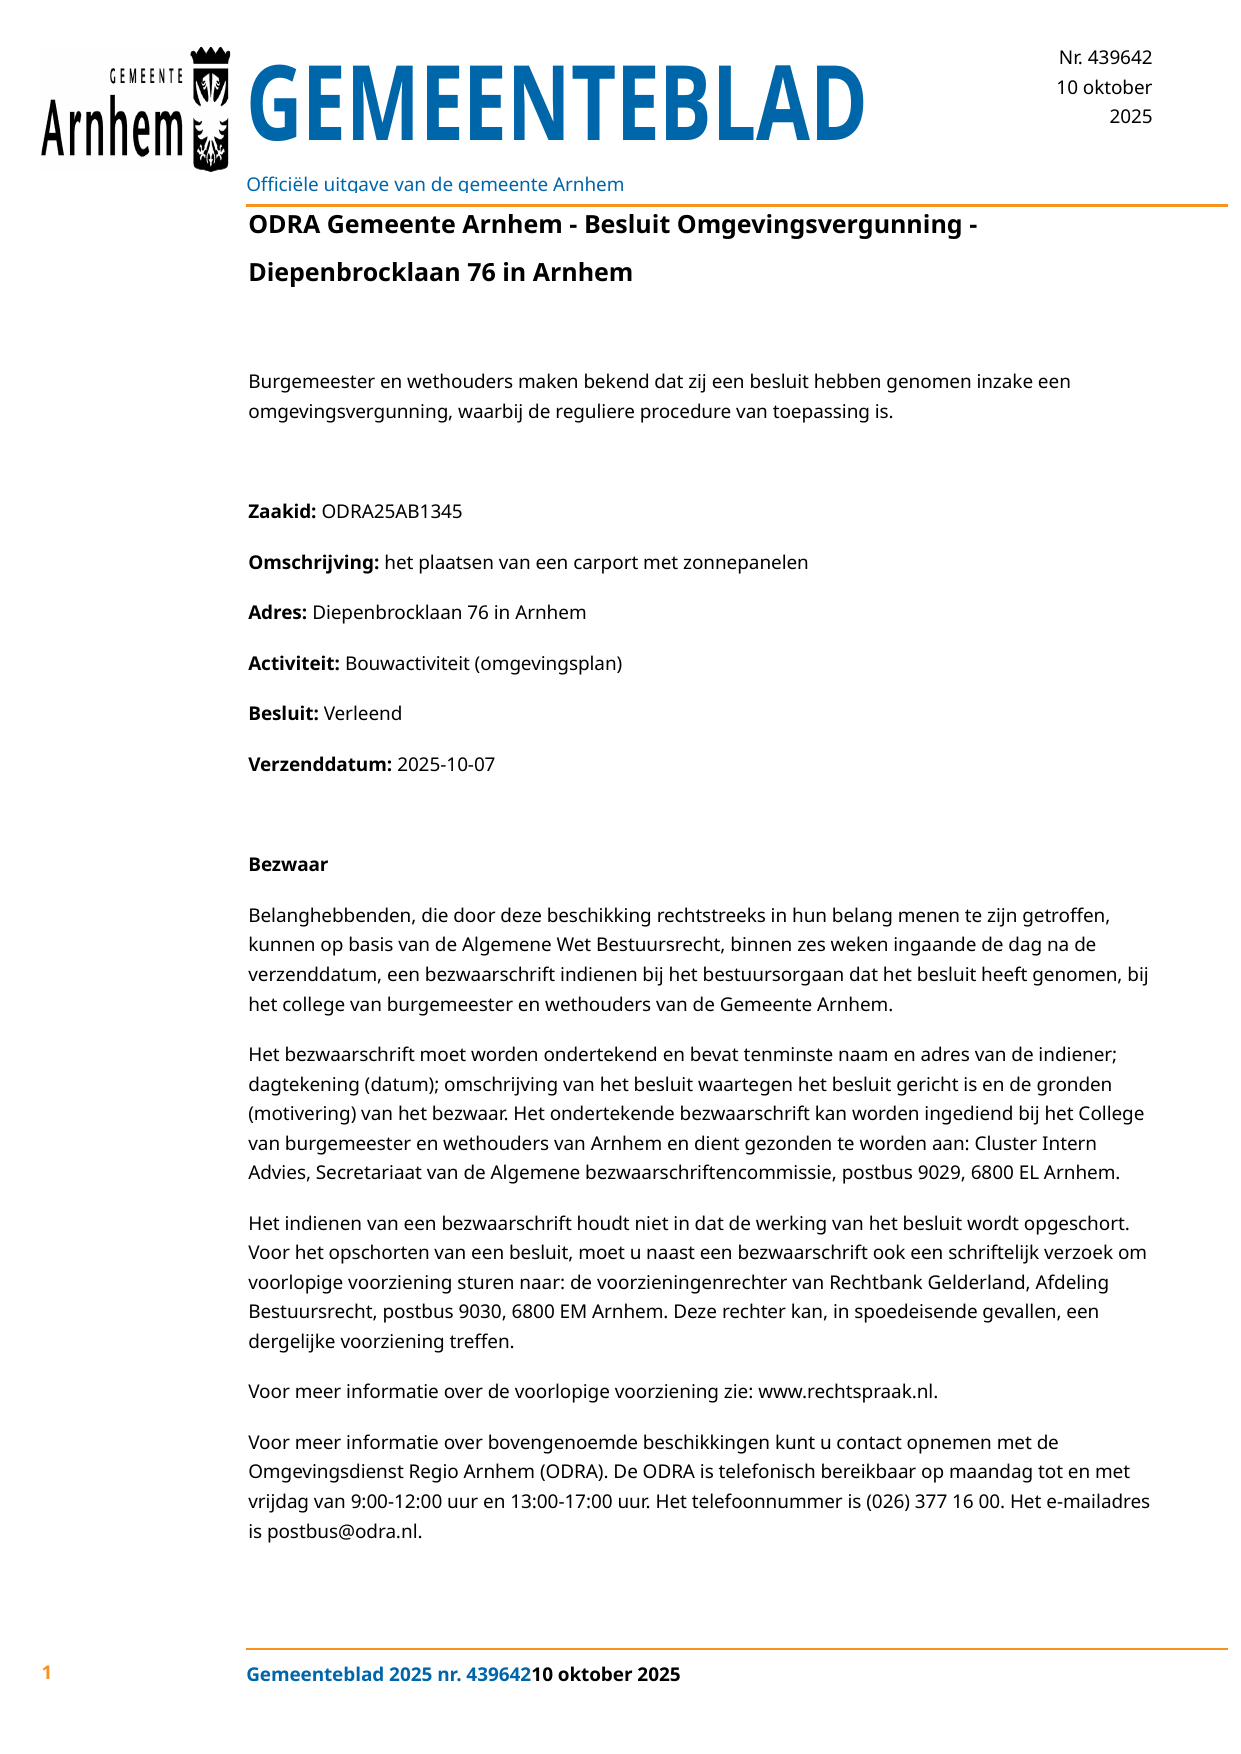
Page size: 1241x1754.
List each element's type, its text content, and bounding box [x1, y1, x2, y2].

text Burgemeester en wethouders maken bekend dat zij een besluit hebben genomen inzake een omgevingsvergunning, waarbij de reguliere procedure van toepassing is. [248, 368, 1152, 424]
text Omschrijving: het plaatsen van een carport met zonnepanelen [248, 549, 1152, 575]
text Zaakid: ODRA25AB1345 [248, 499, 1152, 524]
text Activiteit: Bouwactiviteit (omgevingsplan) [248, 650, 1152, 676]
text Voor meer informatie over de voorlopige voorziening zie: www.rechtspraak.nl. [248, 1379, 1152, 1404]
text Voor meer informatie over bovengenoemde beschikkingen kunt u contact opnemen met de Omgevingsdienst Regio Arnhem (ODRA). De ODRA is telefonisch bereikbaar op maandag tot en met vrijdag van 9:00-12:00 uur en 13:00-17:00 uur. Het telefoonnummer is (026) 377 16 00. Het e-mailadres is postbus@odra.nl. [248, 1429, 1152, 1544]
text Het indienen van een bezwaarschrift houdt niet in dat de werking van het besluit wordt opgeschort. Voor het opschorten van een besluit, moet u naast een bezwaarschrift ook een schriftelijk verzoek om voorlopige voorziening sturen naar: de voorzieningenrechter van Rechtbank Gelderland, Afdeling Bestuursrecht, postbus 9030, 6800 EM Arnhem. Deze rechter kan, in spoedeisende gevallen, een dergelijke voorziening treffen. [248, 1210, 1152, 1354]
text Bezwaar [248, 852, 1152, 877]
text Verzenddatum: 2025-10-07 [248, 751, 1152, 777]
text Belanghebbenden, die door deze beschikking rechtstreeks in hun belang menen te zijn getroffen, kunnen op basis van de Algemene Wet Bestuursrecht, binnen zes weken ingaande de dag na de verzenddatum, een bezwaarschrift indienen bij het bestuursorgaan dat het besluit heeft genomen, bij het college van burgemeester en wethouders van de Gemeente Arnhem. [248, 902, 1152, 1017]
picture [41, 47, 231, 172]
text Besluit: Verleend [248, 700, 1152, 726]
text ODRA Gemeente Arnhem - Besluit Omgevingsvergunning - Diepenbrocklaan 76 in Arnhem [248, 207, 1152, 288]
text Adres: Diepenbrocklaan 76 in Arnhem [248, 599, 1152, 625]
text Het bezwaarschrift moet worden ondertekend en bevat tenminste naam en adres van de indiener; dagtekening (datum); omschrijving van het besluit waartegen het besluit gericht is en de gronden (motivering) van het bezwaar. Het ondertekende bezwaarschrift kan worden ingediend bij het College van burgemeester en wethouders van Arnhem en dient gezonden te worden aan: Cluster Intern Advies, Secretariaat van de Algemene bezwaarschriftencommissie, postbus 9029, 6800 EL Arnhem. [248, 1041, 1152, 1185]
